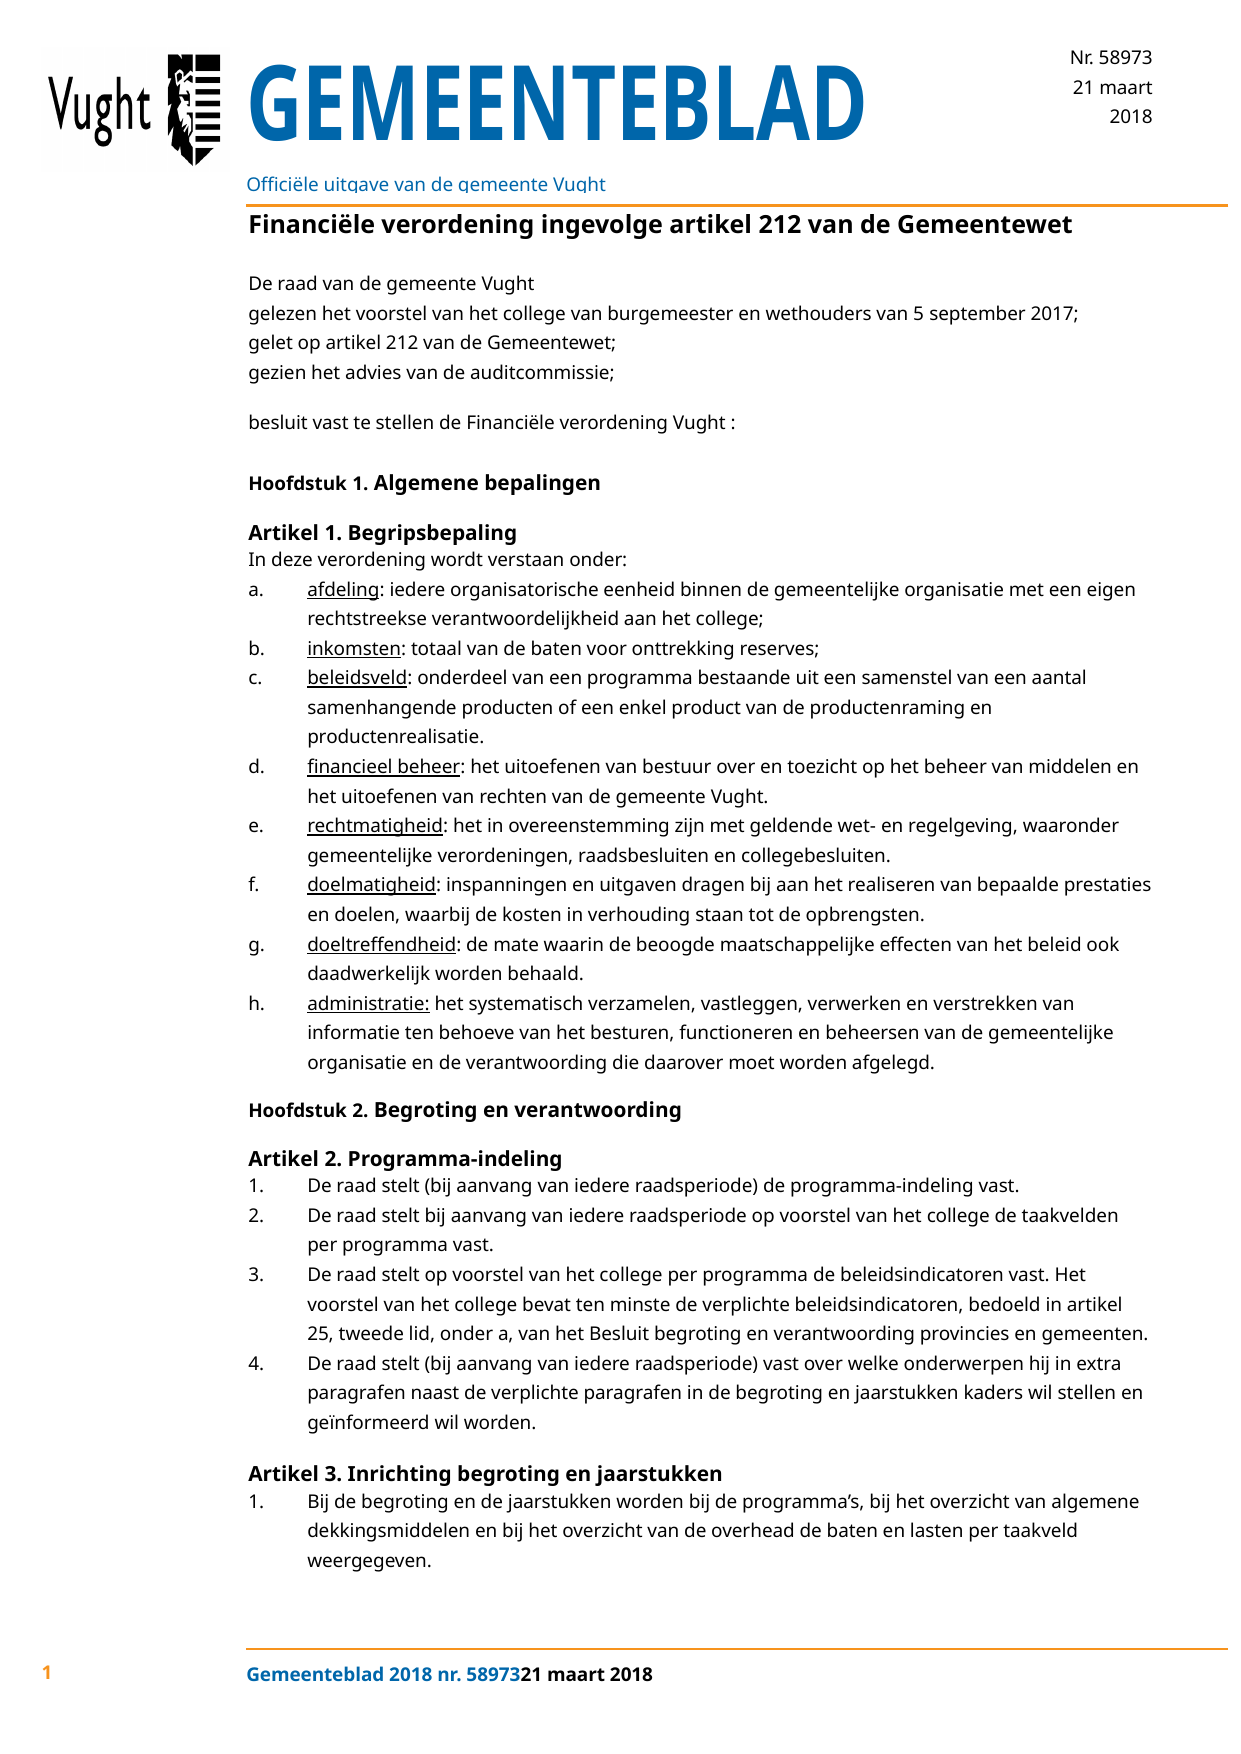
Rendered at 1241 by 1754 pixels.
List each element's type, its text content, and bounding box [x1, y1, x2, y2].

text gelezen het voorstel van het college van burgemeester en wethouders van 5 september 2017; [248, 300, 1152, 326]
list doeltreffendheid: de mate waarin de beoogde maatschappelijke effecten van het beleid ook daadwerkelijk worden behaald. [248, 931, 1152, 986]
list afdeling: iedere organisatorische eenheid binnen de gemeentelijke organisatie met een eigen rechtstreekse verantwoordelijkheid aan het college; [248, 576, 1152, 631]
list Bij de begroting en de jaarstukken worden bij de programma’s, bij het overzicht van algemene dekkingsmiddelen en bij het overzicht van de overhead de baten en lasten per taakveld weergegeven. [248, 1488, 1152, 1573]
text Hoofdstuk 1. Algemene bepalingen [248, 468, 1152, 497]
list inkomsten: totaal van de baten voor onttrekking reserves; [248, 635, 1152, 661]
text Artikel 3. Inrichting begroting en jaarstukken [248, 1459, 1152, 1488]
text Hoofdstuk 2. Begroting en verantwoording [248, 1095, 1152, 1123]
text Financiële verordening ingevolge artikel 212 van de Gemeentewet [248, 207, 1152, 241]
list financieel beheer: het uitoefenen van bestuur over en toezicht op het beheer van middelen en het uitoefenen van rechten van de gemeente Vught. [248, 753, 1152, 809]
list administratie: het systematisch verzamelen, vastleggen, verwerken en verstrekken van informatie ten behoeve van het besturen, functioneren en beheersen van de gemeentelijke organisatie en de verantwoording die daarover moet worden afgelegd. [248, 990, 1152, 1075]
text In deze verordening wordt verstaan onder: [248, 546, 1152, 572]
text besluit vast te stellen de Financiële verordening Vught : [248, 409, 1152, 435]
text Artikel 1. Begripsbepaling [248, 518, 1152, 546]
list rechtmatigheid: het in overeenstemming zijn met geldende wet- en regelgeving, waaronder gemeentelijke verordeningen, raadsbesluiten en collegebesluiten. [248, 812, 1152, 868]
list De raad stelt op voorstel van het college per programma de beleidsindicatoren vast. Het voorstel van het college bevat ten minste de verplichte beleidsindicatoren, bedoeld in artikel 25, tweede lid, onder a, van het Besluit begroting en verantwoording provincies en gemeenten. [248, 1261, 1152, 1346]
text gelet op artikel 212 van de Gemeentewet; [248, 329, 1152, 355]
text Artikel 2. Programma-indeling [248, 1144, 1152, 1172]
list De raad stelt bij aanvang van iedere raadsperiode op voorstel van het college de taakvelden per programma vast. [248, 1202, 1152, 1257]
list De raad stelt (bij aanvang van iedere raadsperiode) vast over welke onderwerpen hij in extra paragrafen naast de verplichte paragrafen in de begroting en jaarstukken kaders wil stellen en geïnformeerd wil worden. [248, 1350, 1152, 1435]
text De raad van de gemeente Vught [248, 270, 1152, 296]
list beleidsveld: onderdeel van een programma bestaande uit een samenstel van een aantal samenhangende producten of een enkel product van de productenraming en productenrealisatie. [248, 664, 1152, 749]
picture [41, 47, 231, 172]
text gezien het advies van de auditcommissie; [248, 359, 1152, 385]
list doelmatigheid: inspanningen en uitgaven dragen bij aan het realiseren van bepaalde prestaties en doelen, waarbij de kosten in verhouding staan tot de opbrengsten. [248, 872, 1152, 927]
list De raad stelt (bij aanvang van iedere raadsperiode) de programma-indeling vast. [248, 1172, 1152, 1198]
